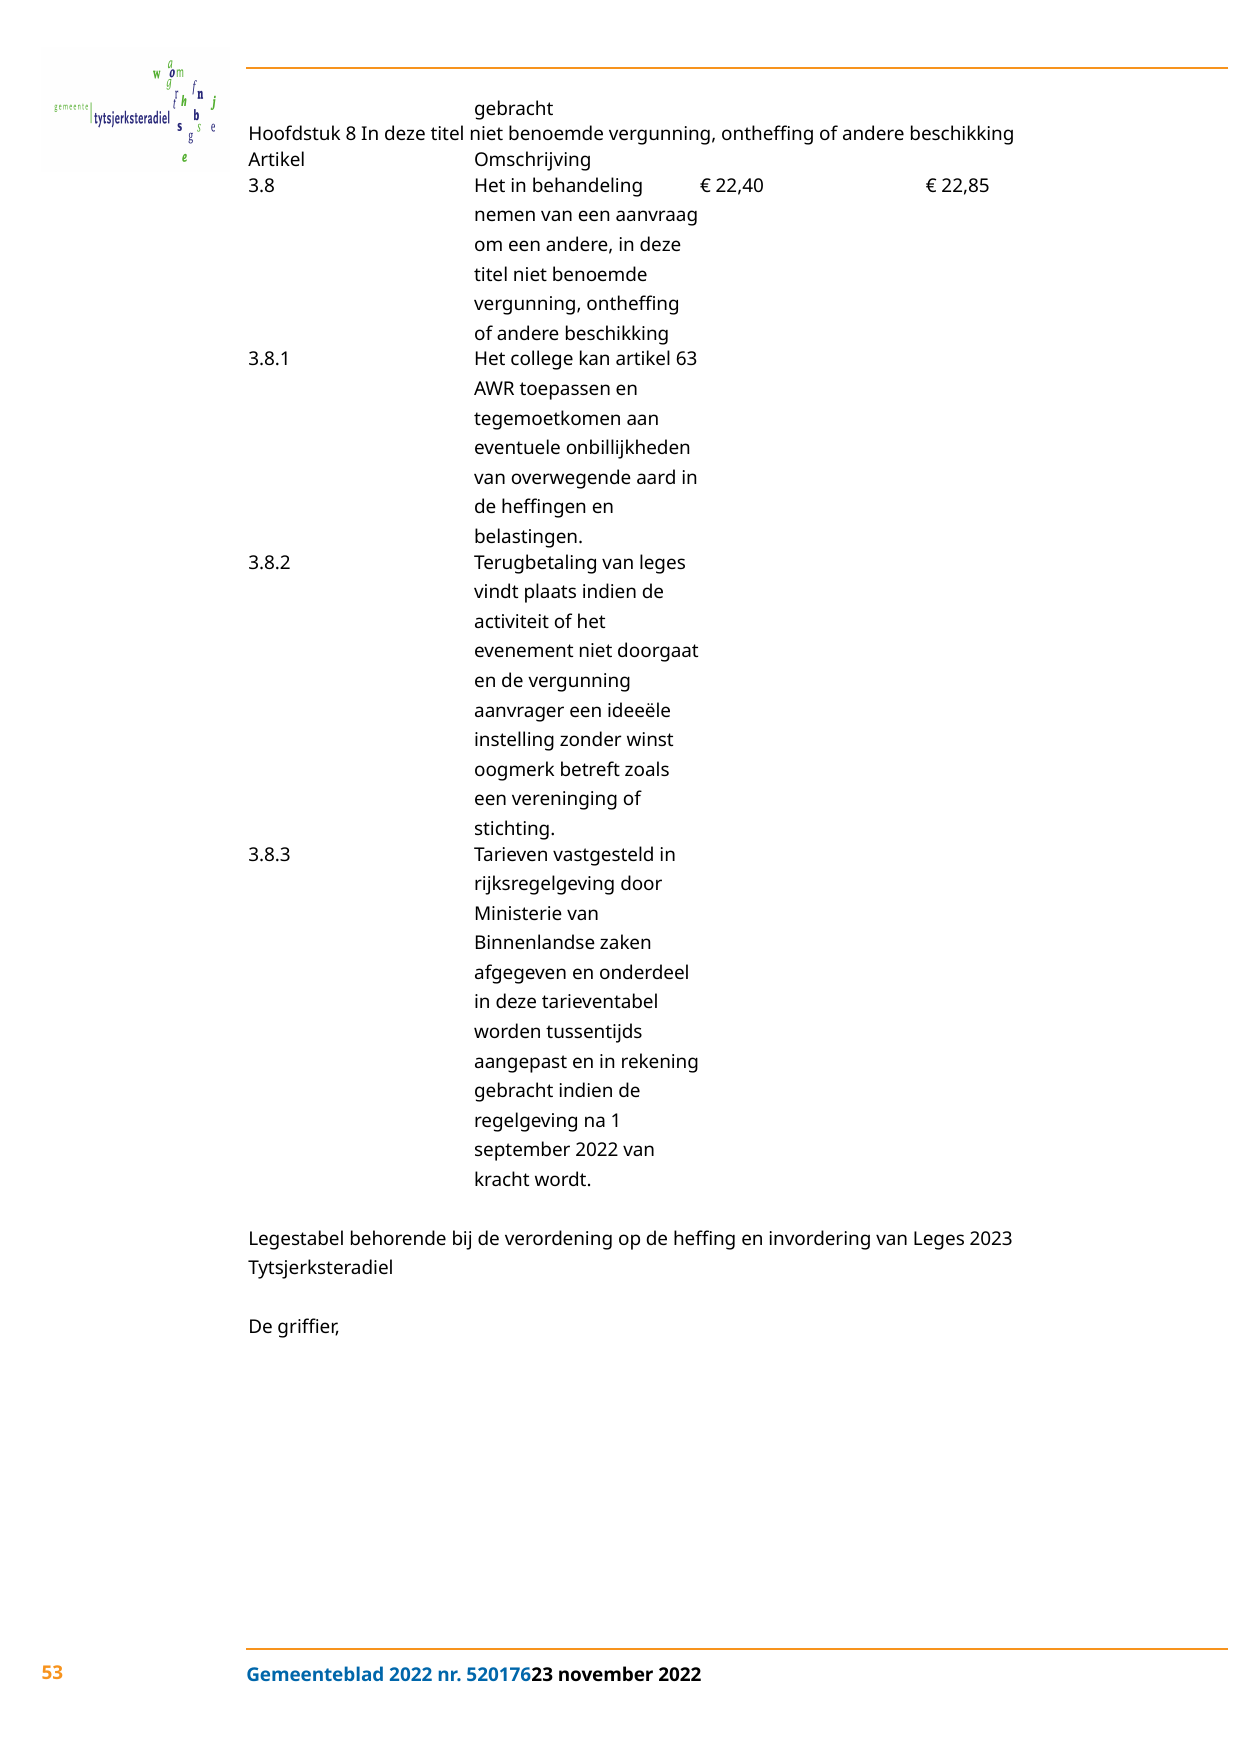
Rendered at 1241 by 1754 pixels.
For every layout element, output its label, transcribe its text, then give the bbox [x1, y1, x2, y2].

table_cell [700, 95, 926, 121]
table_cell Het in behandeling nemen van een aanvraag om een andere, in deze titel niet benoemde vergunning, ontheffing of andere beschikking [474, 172, 700, 346]
table_cell Artikel [248, 146, 474, 172]
table_cell 3.8.2 [248, 549, 474, 841]
table_cell € 22,40 [700, 172, 926, 346]
table_cell [700, 346, 926, 549]
table_cell gebracht [474, 95, 700, 121]
table_cell [700, 549, 926, 841]
table_cell [248, 95, 474, 121]
table_cell [926, 95, 1152, 121]
table_cell 3.8.1 [248, 346, 474, 549]
table_cell [700, 146, 926, 172]
table_cell Hoofdstuk 8 In deze titel niet benoemde vergunning, ontheffing of andere beschikking [248, 121, 1152, 146]
table_cell [926, 346, 1152, 549]
table_cell [926, 841, 1152, 1192]
text De griffier, [248, 1313, 1152, 1339]
table_cell 3.8.3 [248, 841, 474, 1192]
text Legestabel behorende bij de verordening op de heffing en invordering van Leges 2023 Tytsjerksteradiel [248, 1225, 1152, 1280]
picture [41, 47, 231, 172]
table_cell € 22,85 [926, 172, 1152, 346]
table_cell [926, 146, 1152, 172]
table_cell 3.8 [248, 172, 474, 346]
table_cell Het college kan artikel 63 AWR toepassen en tegemoetkomen aan eventuele onbillijkheden van overwegende aard in de heffingen en belastingen. [474, 346, 700, 549]
table_cell Omschrijving [474, 146, 700, 172]
table_cell [700, 841, 926, 1192]
table_cell Tarieven vastgesteld in rijksregelgeving door Ministerie van Binnenlandse zaken afgegeven en onderdeel in deze tarieventabel worden tussentijds aangepast en in rekening gebracht indien de regelgeving na 1 september 2022 van kracht wordt. [474, 841, 700, 1192]
table_cell [926, 549, 1152, 841]
table_cell Terugbetaling van leges vindt plaats indien de activiteit of het evenement niet doorgaat en de vergunning aanvrager een ideeële instelling zonder winst oogmerk betreft zoals een vereninging of stichting. [474, 549, 700, 841]
